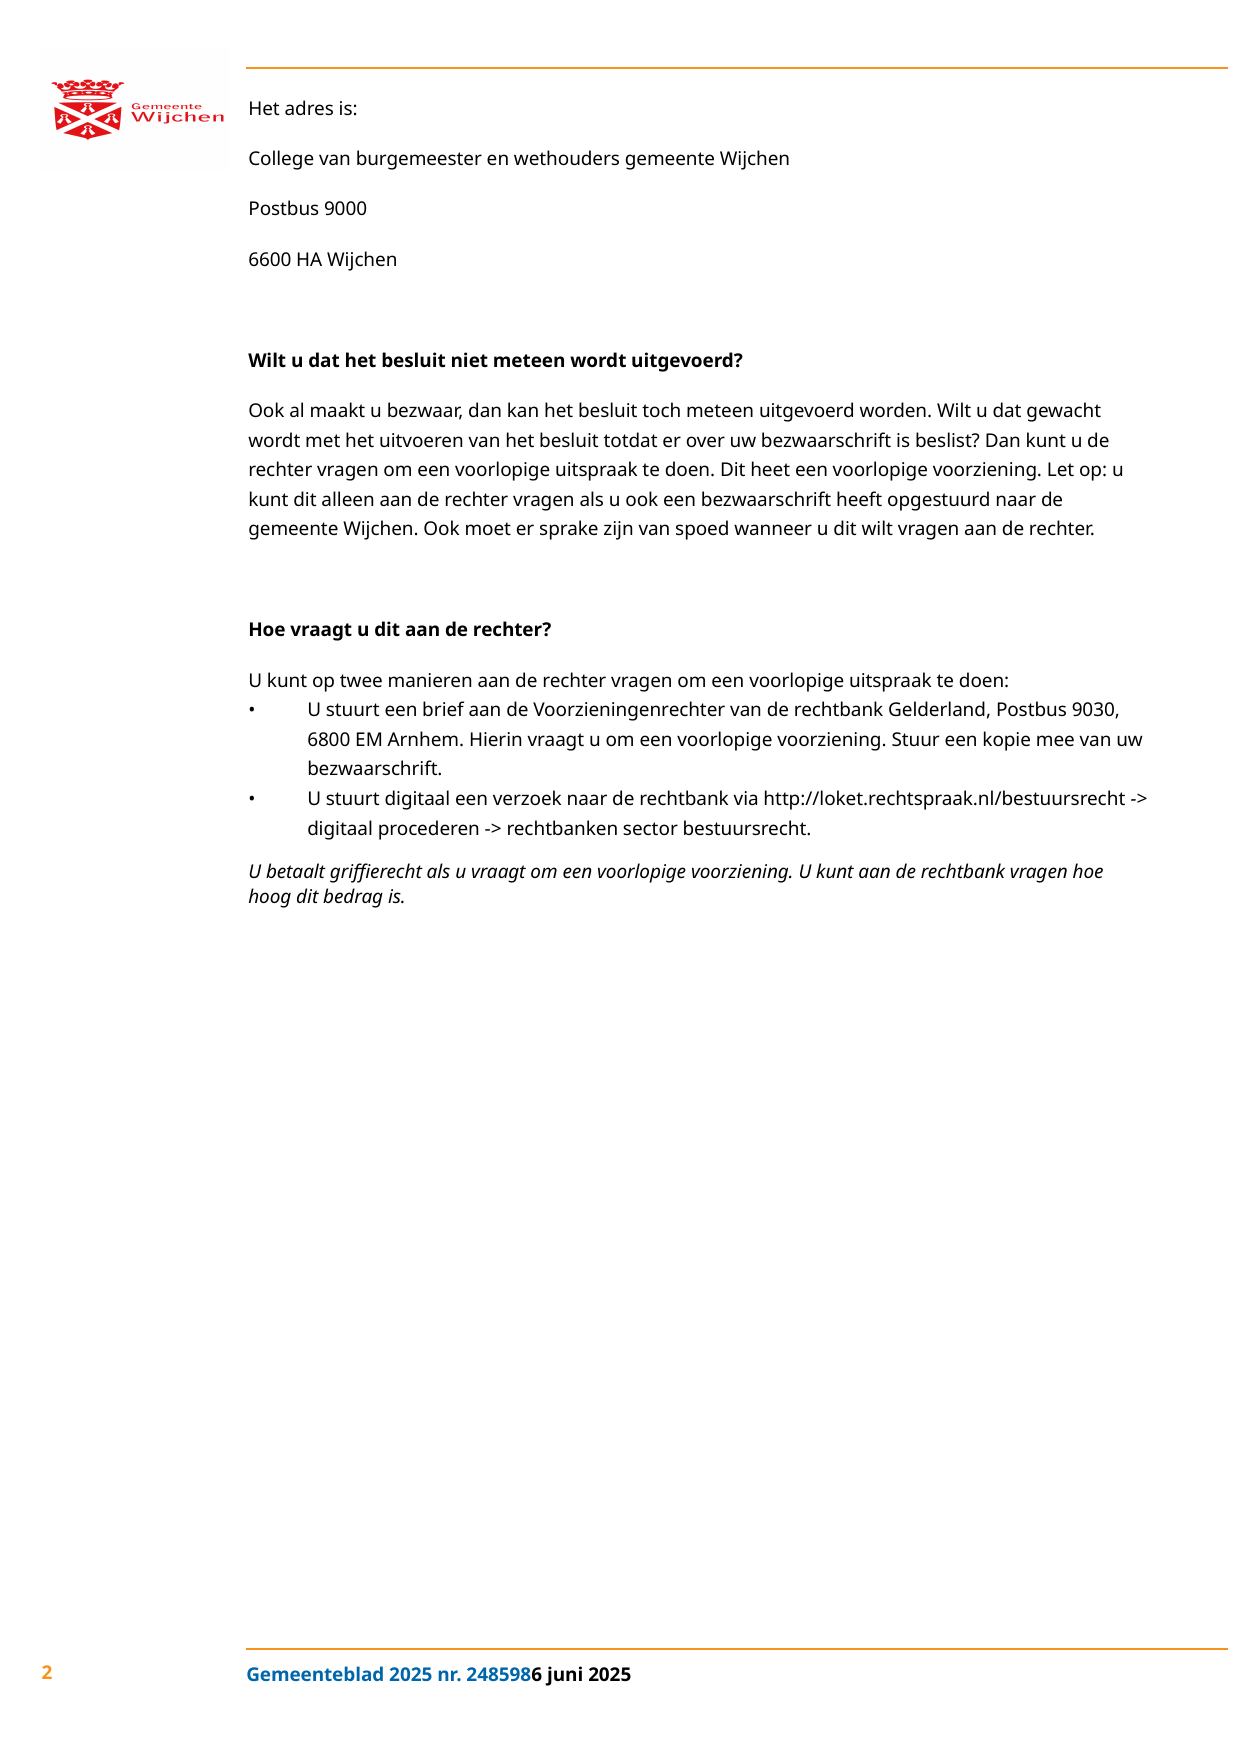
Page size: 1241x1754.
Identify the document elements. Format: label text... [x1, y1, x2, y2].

text Ook al maakt u bezwaar, dan kan het besluit toch meteen uitgevoerd worden. Wilt u dat gewacht wordt met het uitvoeren van het besluit totdat er over uw bezwaarschrift is beslist? Dan kunt u de rechter vragen om een voorlopige uitspraak te doen. Dit heet een voorlopige voorziening. Let op: u kunt dit alleen aan de rechter vragen als u ook een bezwaarschrift heeft opgestuurd naar de gemeente Wijchen. Ook moet er sprake zijn van spoed wanneer u dit wilt vragen aan de rechter. [248, 397, 1152, 541]
picture [41, 47, 231, 172]
text College van burgemeester en wethouders gemeente Wijchen [248, 145, 1152, 171]
list U stuurt digitaal een verzoek naar de rechtbank via http://loket.rechtspraak.nl/bestuursrecht -> digitaal procederen -> rechtbanken sector bestuursrecht. [248, 785, 1152, 841]
text U kunt op twee manieren aan de rechter vragen om een voorlopige uitspraak te doen: [248, 667, 1152, 693]
text 6600 HA Wijchen [248, 246, 1152, 272]
text Hoe vraagt u dit aan de rechter? [248, 616, 1152, 642]
text Wilt u dat het besluit niet meteen wordt uitgevoerd? [248, 347, 1152, 373]
list U stuurt een brief aan de Voorzieningenrechter van de rechtbank Gelderland, Postbus 9030, 6800 EM Arnhem. Hierin vraagt u om een voorlopige voorziening. Stuur een kopie mee van uw bezwaarschrift. [248, 696, 1152, 781]
text Het adres is: [248, 95, 1152, 121]
text Postbus 9000 [248, 196, 1152, 221]
text U betaalt griffierecht als u vraagt om een voorlopige voorziening. U kunt aan de rechtbank vragen hoe hoog dit bedrag is. [248, 858, 1152, 909]
